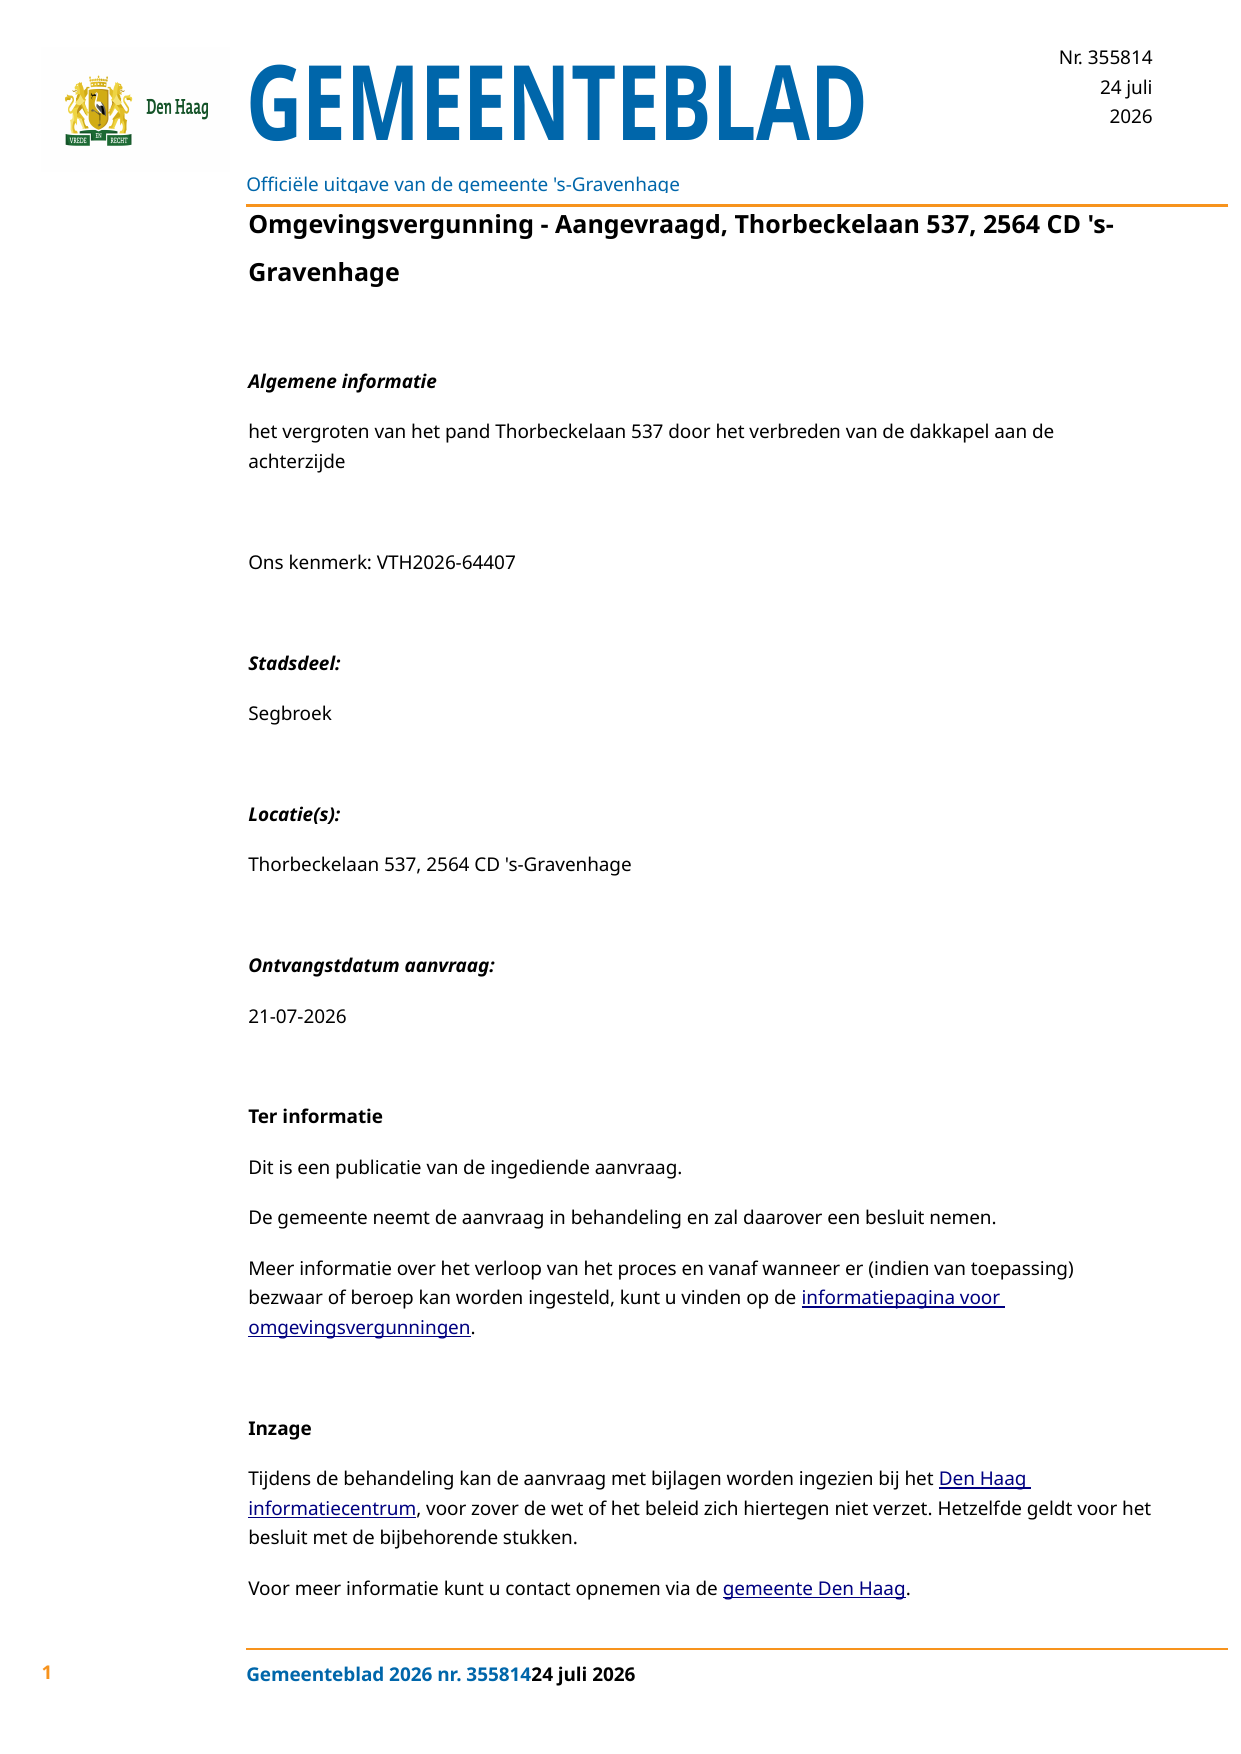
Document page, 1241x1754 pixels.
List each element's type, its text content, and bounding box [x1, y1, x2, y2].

text Ons kenmerk: VTH2026-64407 [248, 549, 1152, 575]
text 21-07-2026 [248, 1003, 1152, 1029]
text Stadsdeel: [248, 650, 1152, 676]
text het vergroten van het pand Thorbeckelaan 537 door het verbreden van de dakkapel aan de achterzijde [248, 419, 1152, 474]
picture [41, 47, 231, 172]
text Ter informatie [248, 1104, 1152, 1129]
text Voor meer informatie kunt u contact opnemen via de gemeente Den Haag. [248, 1575, 1152, 1601]
text Tijdens de behandeling kan de aanvraag met bijlagen worden ingezien bij het Den Haag informatiecentrum, voor zover de wet of het beleid zich hiertegen niet verzet. Hetzelfde geldt voor het besluit met de bijbehorende stukken. [248, 1465, 1152, 1550]
text Segbroek [248, 700, 1152, 726]
text Inzage [248, 1415, 1152, 1441]
text Omgevingsvergunning - Aangevraagd, Thorbeckelaan 537, 2564 CD 's-Gravenhage [248, 207, 1152, 288]
text Dit is een publicatie van de ingediende aanvraag. [248, 1154, 1152, 1180]
text Meer informatie over het verloop van het proces en vanaf wanneer er (indien van toepassing) bezwaar of beroep kan worden ingesteld, kunt u vinden op de informatiepagina voor omgevingsvergunningen. [248, 1255, 1152, 1340]
text De gemeente neemt de aanvraag in behandeling en zal daarover een besluit nemen. [248, 1204, 1152, 1230]
text Thorbeckelaan 537, 2564 CD 's-Gravenhage [248, 852, 1152, 877]
text Locatie(s): [248, 801, 1152, 827]
text Algemene informatie [248, 368, 1152, 394]
text Ontvangstdatum aanvraag: [248, 952, 1152, 978]
